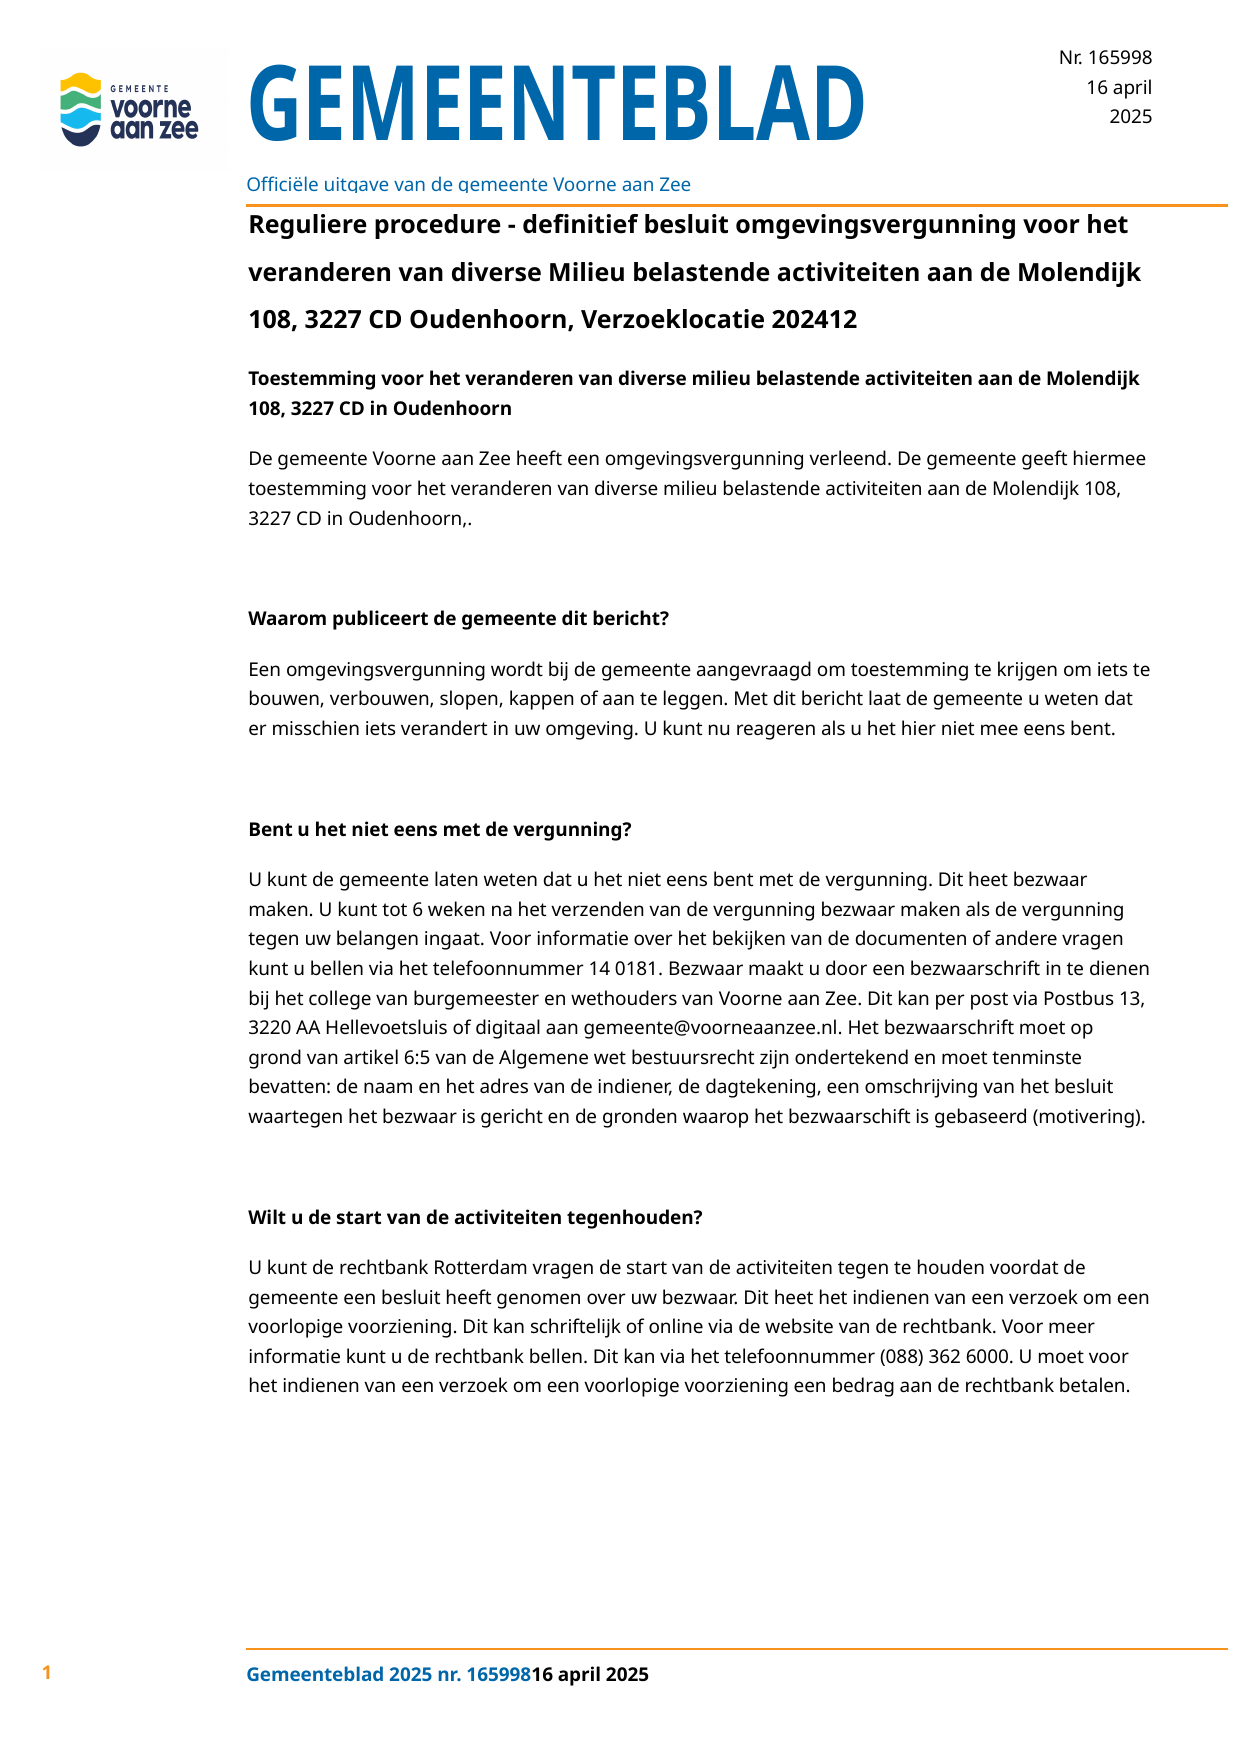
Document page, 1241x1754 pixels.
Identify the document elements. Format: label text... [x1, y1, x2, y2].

text Toestemming voor het veranderen van diverse milieu belastende activiteiten aan de Molendijk 108, 3227 CD in Oudenhoorn [248, 366, 1152, 421]
text De gemeente Voorne aan Zee heeft een omgevingsvergunning verleend. De gemeente geeft hiermee toestemming voor het veranderen van diverse milieu belastende activiteiten aan de Molendijk 108, 3227 CD in Oudenhoorn,. [248, 446, 1152, 530]
text Een omgevingsvergunning wordt bij de gemeente aangevraagd om toestemming te krijgen om iets te bouwen, verbouwen, slopen, kappen of aan te leggen. Met dit bericht laat de gemeente u weten dat er misschien iets verandert in uw omgeving. U kunt nu reageren als u het hier niet mee eens bent. [248, 656, 1152, 741]
text Bent u het niet eens met de vergunning? [248, 816, 1152, 842]
text Reguliere procedure - definitief besluit omgevingsvergunning voor het veranderen van diverse Milieu belastende activiteiten aan de Molendijk 108, 3227 CD Oudenhoorn, Verzoeklocatie 202412 [248, 207, 1152, 336]
text Wilt u de start van de activiteiten tegenhouden? [248, 1204, 1152, 1229]
picture [41, 47, 231, 172]
text U kunt de gemeente laten weten dat u het niet eens bent met de vergunning. Dit heet bezwaar maken. U kunt tot 6 weken na het verzenden van de vergunning bezwaar maken als de vergunning tegen uw belangen ingaat. Voor informatie over het bekijken van de documenten of andere vragen kunt u bellen via het telefoonnummer 14 0181. Bezwaar maakt u door een bezwaarschrift in te dienen bij het college van burgemeester en wethouders van Voorne aan Zee. Dit kan per post via Postbus 13, 3220 AA Hellevoetsluis of digitaal aan gemeente@voorneaanzee.nl. Het bezwaarschrift moet op grond van artikel 6:5 van de Algemene wet bestuursrecht zijn ondertekend en moet tenminste bevatten: de naam en het adres van de indiener, de dagtekening, een omschrijving van het besluit waartegen het bezwaar is gericht en de gronden waarop het bezwaarschift is gebaseerd (motivering). [248, 866, 1152, 1129]
text U kunt de rechtbank Rotterdam vragen de start van de activiteiten tegen te houden voordat de gemeente een besluit heeft genomen over uw bezwaar. Dit heet het indienen van een verzoek om een voorlopige voorziening. Dit kan schriftelijk of online via de website van de rechtbank. Voor meer informatie kunt u de rechtbank bellen. Dit kan via het telefoonnummer (088) 362 6000. U moet voor het indienen van een verzoek om een voorlopige voorziening een bedrag aan de rechtbank betalen. [248, 1254, 1152, 1398]
text Waarom publiceert de gemeente dit bericht? [248, 606, 1152, 631]
